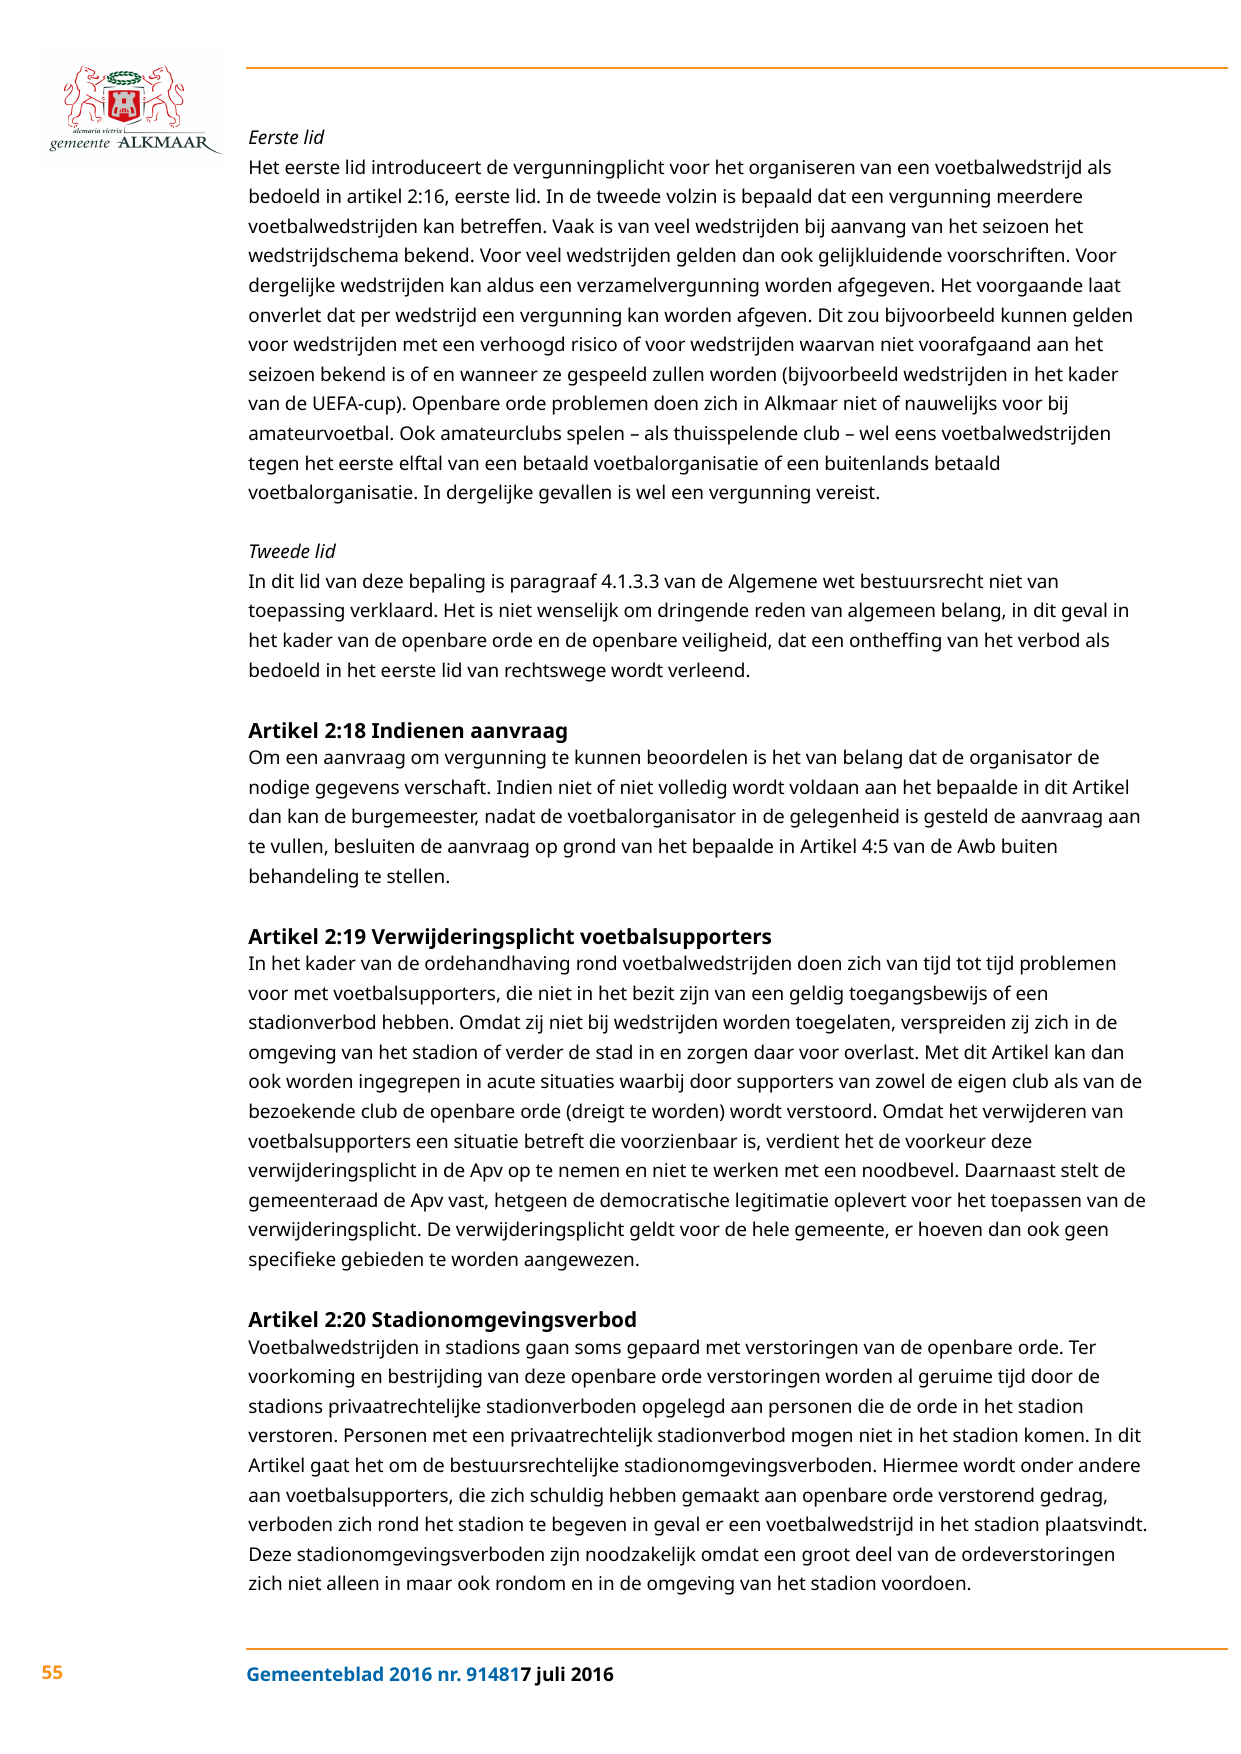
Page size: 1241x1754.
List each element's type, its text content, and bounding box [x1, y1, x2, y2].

text Artikel 2:20 Stadionomgevingsverbod [248, 1305, 1152, 1334]
text Eerste lid [248, 124, 1152, 150]
text In dit lid van deze bepaling is paragraaf 4.1.3.3 van de Algemene wet bestuursrecht niet van toepassing verklaard. Het is niet wenselijk om dringende reden van algemeen belang, in dit geval in het kader van de openbare orde en de openbare veiligheid, dat een ontheffing van het verbod als bedoeld in het eerste lid van rechtswege wordt verleend. [248, 568, 1152, 683]
picture [41, 47, 231, 172]
text Tweede lid [248, 538, 1152, 564]
text In het kader van de ordehandhaving rond voetbalwedstrijden doen zich van tijd tot tijd problemen voor met voetbalsupporters, die niet in het bezit zijn van een geldig toegangsbewijs of een stadionverbod hebben. Omdat zij niet bij wedstrijden worden toegelaten, verspreiden zij zich in de omgeving van het stadion of verder de stad in en zorgen daar voor overlast. Met dit Artikel kan dan ook worden ingegrepen in acute situaties waarbij door supporters van zowel de eigen club als van de bezoekende club de openbare orde (dreigt te worden) wordt verstoord. Omdat het verwijderen van voetbalsupporters een situatie betreft die voorzienbaar is, verdient het de voorkeur deze verwijderingsplicht in de Apv op te nemen en niet te werken met een noodbevel. Daarnaast stelt de gemeenteraad de Apv vast, hetgeen de democratische legitimatie oplevert voor het toepassen van de verwijderingsplicht. De verwijderingsplicht geldt voor de hele gemeente, er hoeven dan ook geen specifieke gebieden te worden aangewezen. [248, 950, 1152, 1272]
text Het eerste lid introduceert de vergunningplicht voor het organiseren van een voetbalwedstrijd als bedoeld in artikel 2:16, eerste lid. In de tweede volzin is bepaald dat een vergunning meerdere voetbalwedstrijden kan betreffen. Vaak is van veel wedstrijden bij aanvang van het seizoen het wedstrijdschema bekend. Voor veel wedstrijden gelden dan ook gelijkluidende voorschriften. Voor dergelijke wedstrijden kan aldus een verzamelvergunning worden afgegeven. Het voorgaande laat onverlet dat per wedstrijd een vergunning kan worden afgeven. Dit zou bijvoorbeeld kunnen gelden voor wedstrijden met een verhoogd risico of voor wedstrijden waarvan niet voorafgaand aan het seizoen bekend is of en wanneer ze gespeeld zullen worden (bijvoorbeeld wedstrijden in het kader van de UEFA-cup). Openbare orde problemen doen zich in Alkmaar niet of nauwelijks voor bij amateurvoetbal. Ook amateurclubs spelen – als thuisspelende club – wel eens voetbalwedstrijden tegen het eerste elftal van een betaald voetbalorganisatie of een buitenlands betaald voetbalorganisatie. In dergelijke gevallen is wel een vergunning vereist. [248, 154, 1152, 505]
text Voetbalwedstrijden in stadions gaan soms gepaard met verstoringen van de openbare orde. Ter voorkoming en bestrijding van deze openbare orde verstoringen worden al geruime tijd door de stadions privaatrechtelijke stadionverboden opgelegd aan personen die de orde in het stadion verstoren. Personen met een privaatrechtelijk stadionverbod mogen niet in het stadion komen. In dit Artikel gaat het om de bestuursrechtelijke stadionomgevingsverboden. Hiermee wordt onder andere aan voetbalsupporters, die zich schuldig hebben gemaakt aan openbare orde verstorend gedrag, verboden zich rond het stadion te begeven in geval er een voetbalwedstrijd in het stadion plaatsvindt. Deze stadionomgevingsverboden zijn noodzakelijk omdat een groot deel van de ordeverstoringen zich niet alleen in maar ook rondom en in de omgeving van het stadion voordoen. [248, 1334, 1152, 1596]
text Artikel 2:18 Indienen aanvraag [248, 716, 1152, 744]
text Om een aanvraag om vergunning te kunnen beoordelen is het van belang dat de organisator de nodige gegevens verschaft. Indien niet of niet volledig wordt voldaan aan het bepaalde in dit Artikel dan kan de burgemeester, nadat de voetbalorganisator in de gelegenheid is gesteld de aanvraag aan te vullen, besluiten de aanvraag op grond van het bepaalde in Artikel 4:5 van de Awb buiten behandeling te stellen. [248, 744, 1152, 888]
text Artikel 2:19 Verwijderingsplicht voetbalsupporters [248, 922, 1152, 950]
